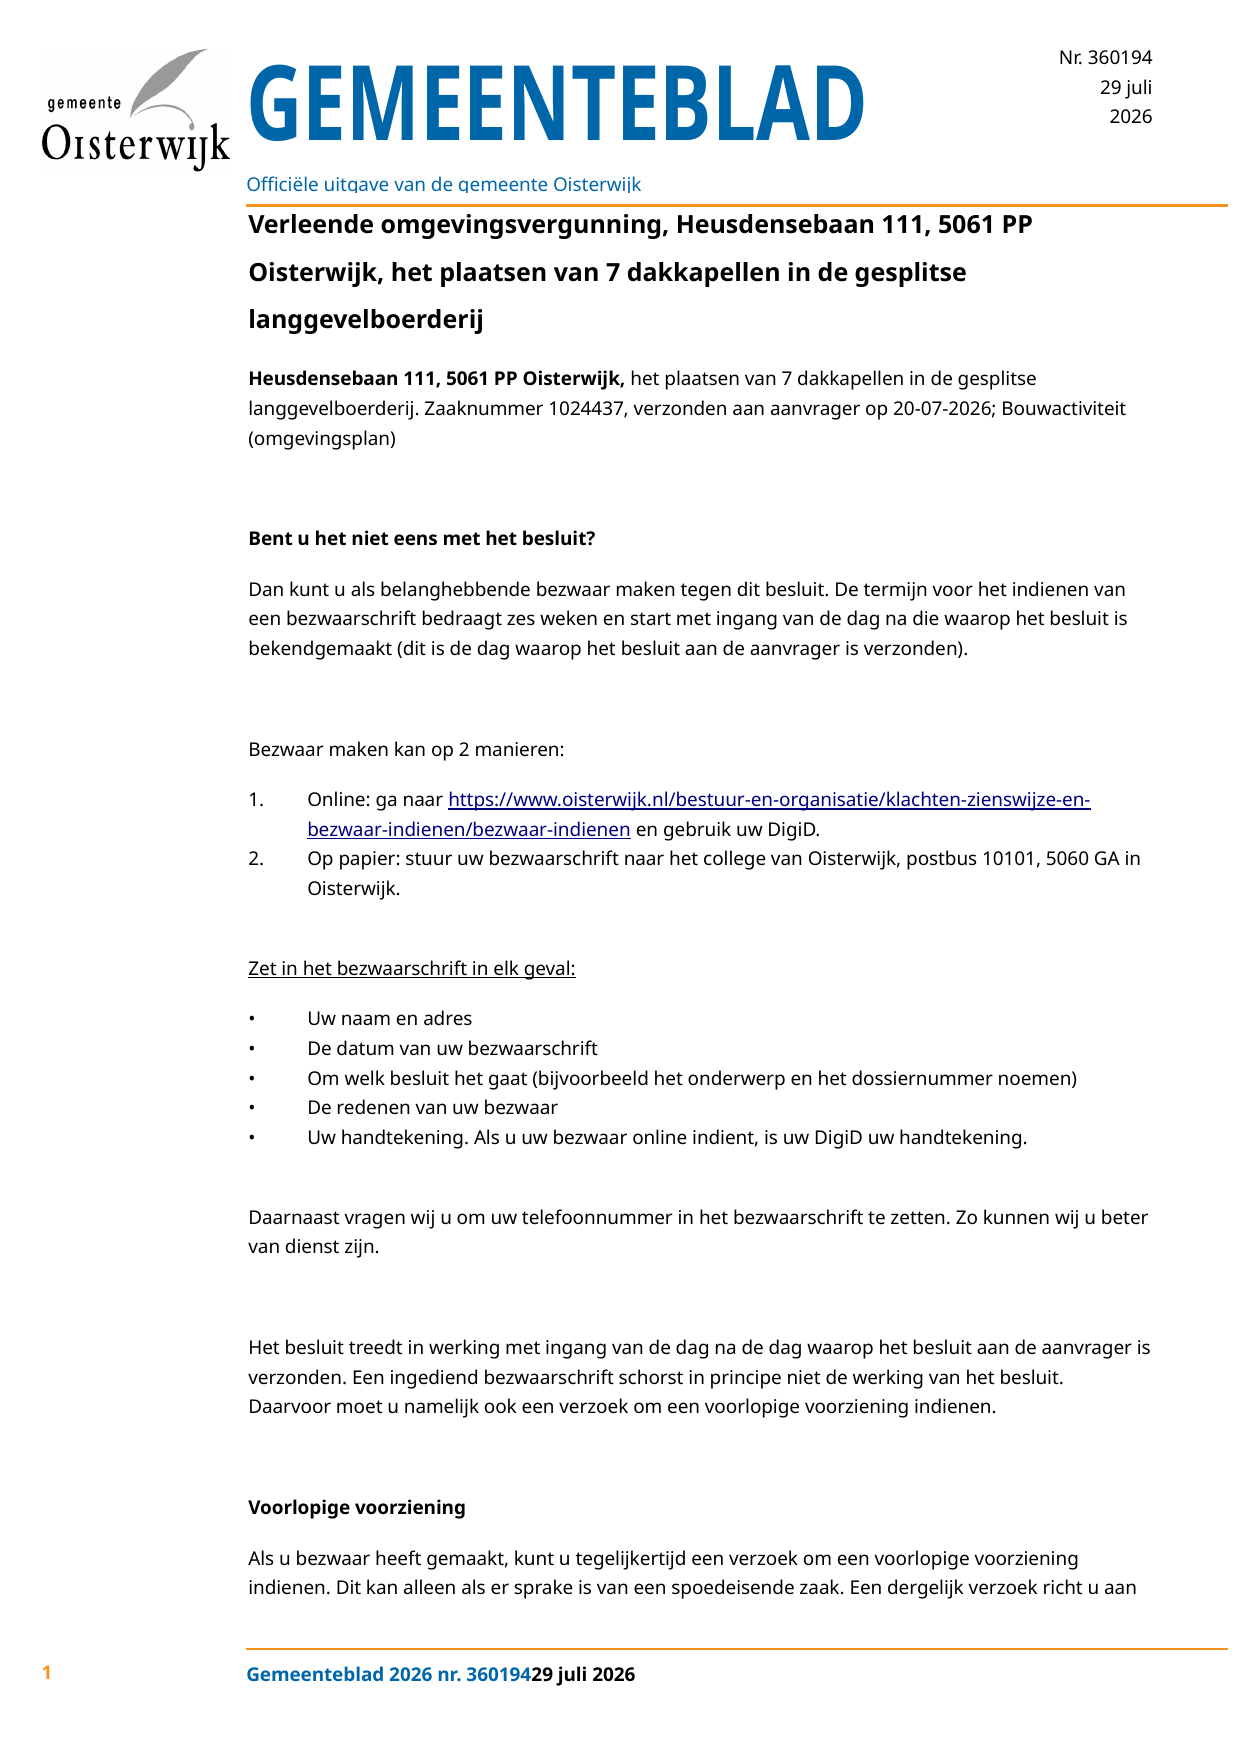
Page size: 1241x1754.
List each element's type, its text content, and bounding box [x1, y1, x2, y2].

text Bezwaar maken kan op 2 manieren: [248, 736, 1152, 762]
text Het besluit treedt in werking met ingang van de dag na de dag waarop het besluit aan de aanvrager is verzonden. Een ingediend bezwaarschrift schorst in principe niet de werking van het besluit. Daarvoor moet u namelijk ook een verzoek om een voorlopige voorziening indienen. [248, 1334, 1152, 1419]
list De redenen van uw bezwaar [248, 1094, 1152, 1120]
text Dan kunt u als belanghebbende bezwaar maken tegen dit besluit. De termijn voor het indienen van een bezwaarschrift bedraagt zes weken en start met ingang van de dag na die waarop het besluit is bekendgemaakt (dit is de dag waarop het besluit aan de aanvrager is verzonden). [248, 576, 1152, 661]
text Zet in het bezwaarschrift in elk geval: [248, 955, 1152, 981]
list Online: ga naar https://www.oisterwijk.nl/bestuur-en-organisatie/klachten-zienswijze-en-bezwaar-indienen/bezwaar-indienen en gebruik uw DigiD. [248, 786, 1152, 842]
text Bent u het niet eens met het besluit? [248, 526, 1152, 551]
list Op papier: stuur uw bezwaarschrift naar het college van Oisterwijk, postbus 10101, 5060 GA in Oisterwijk. [248, 846, 1152, 901]
list Om welk besluit het gaat (bijvoorbeeld het onderwerp en het dossiernummer noemen) [248, 1065, 1152, 1090]
list Uw naam en adres [248, 1006, 1152, 1031]
picture [41, 47, 231, 172]
text Daarnaast vragen wij u om uw telefoonnummer in het bezwaarschrift te zetten. Zo kunnen wij u beter van dienst zijn. [248, 1204, 1152, 1259]
text Als u bezwaar heeft gemaakt, kunt u tegelijkertijd een verzoek om een voorlopige voorziening indienen. Dit kan alleen als er sprake is van een spoedeisende zaak. Een dergelijk verzoek richt u aan [248, 1545, 1152, 1600]
list De datum van uw bezwaarschrift [248, 1035, 1152, 1061]
text Voorlopige voorziening [248, 1494, 1152, 1520]
list Uw handtekening. Als u uw bezwaar online indient, is uw DigiD uw handtekening. [248, 1124, 1152, 1149]
text Heusdensebaan 111, 5061 PP Oisterwijk, het plaatsen van 7 dakkapellen in de gesplitse langgevelboerderij. Zaaknummer 1024437, verzonden aan aanvrager op 20-07-2026; Bouwactiviteit (omgevingsplan) [248, 366, 1152, 450]
text Verleende omgevingsvergunning, Heusdensebaan 111, 5061 PP Oisterwijk, het plaatsen van 7 dakkapellen in de gesplitse langgevelboerderij [248, 207, 1152, 336]
